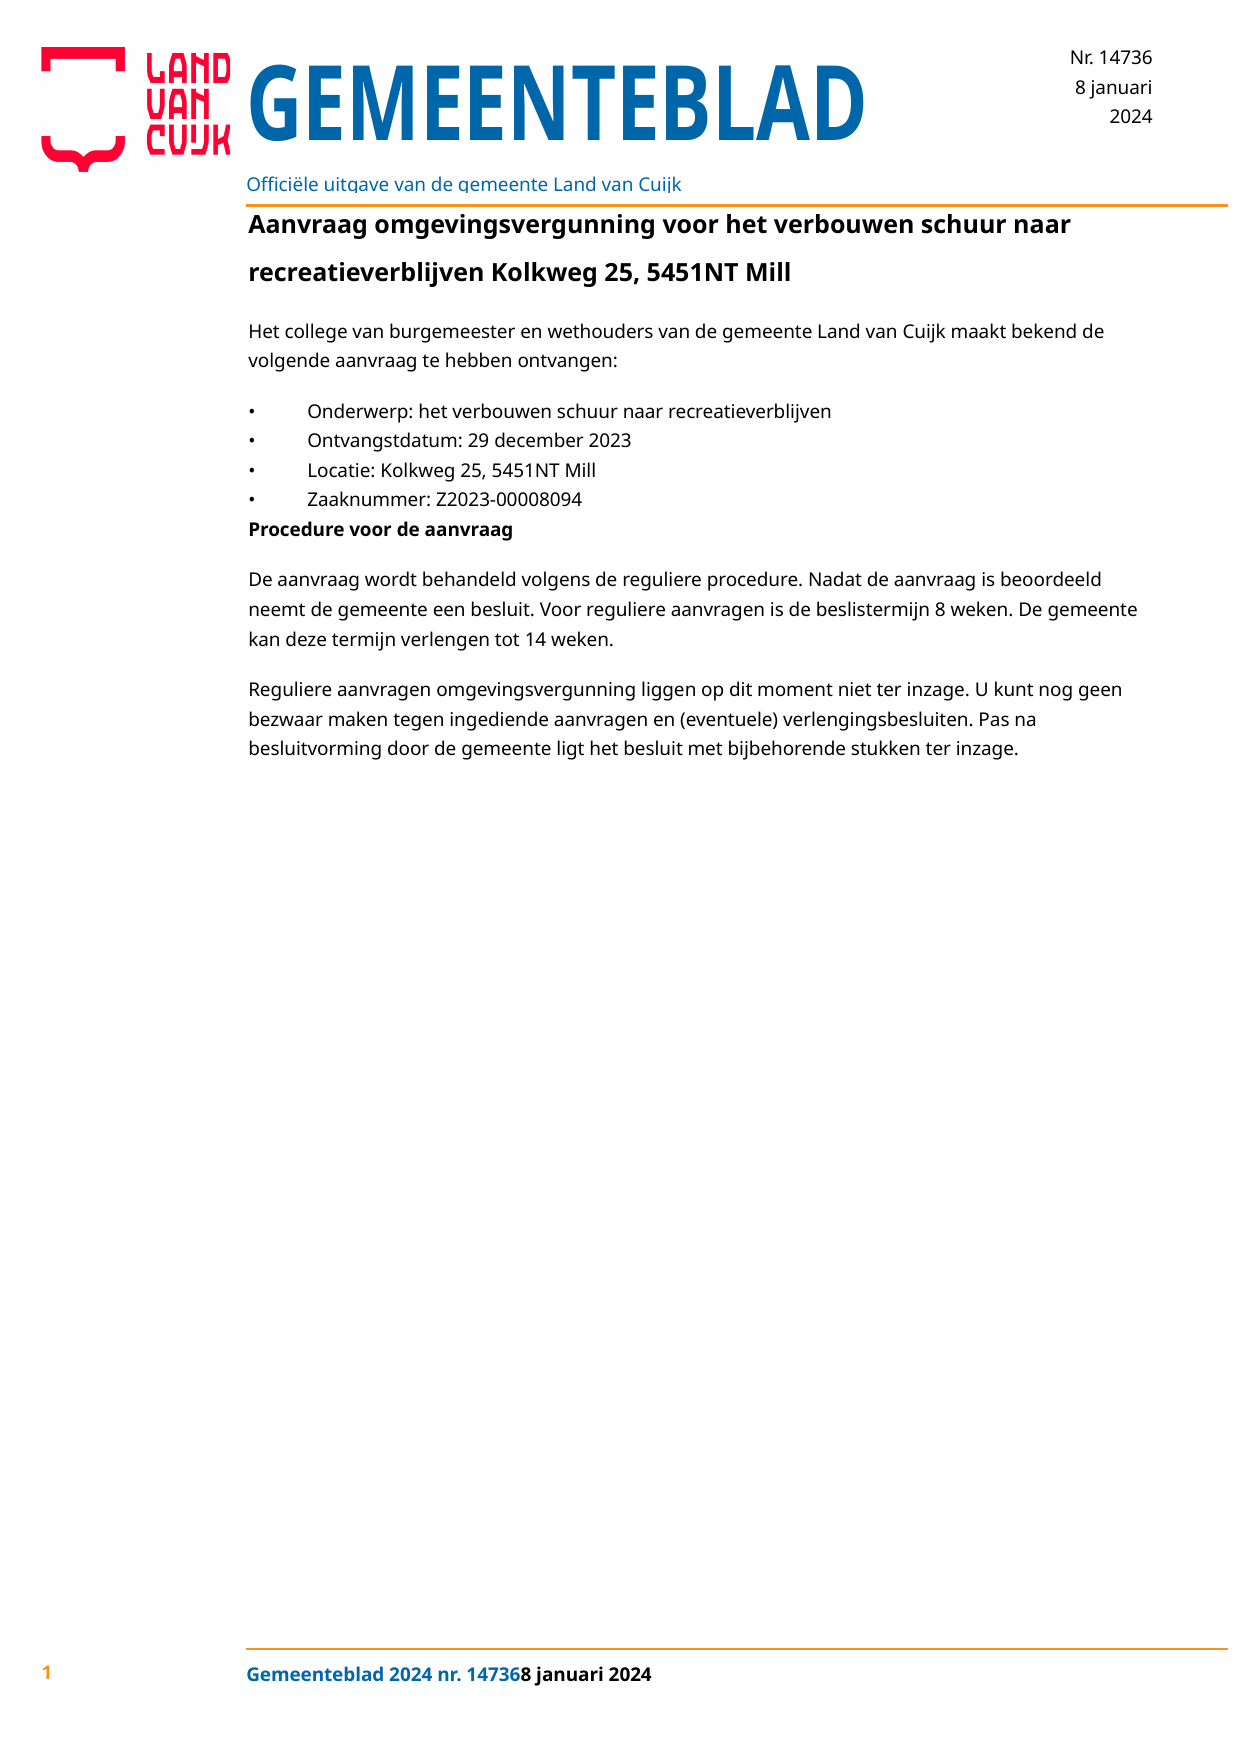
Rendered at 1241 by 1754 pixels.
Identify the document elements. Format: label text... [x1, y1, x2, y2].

text Reguliere aanvragen omgevingsvergunning liggen op dit moment niet ter inzage. U kunt nog geen bezwaar maken tegen ingediende aanvragen en (eventuele) verlengingsbesluiten. Pas na besluitvorming door de gemeente ligt het besluit met bijbehorende stukken ter inzage. [248, 676, 1152, 761]
text Het college van burgemeester en wethouders van de gemeente Land van Cuijk maakt bekend de volgende aanvraag te hebben ontvangen: [248, 318, 1152, 373]
text Procedure voor de aanvraag [248, 516, 1152, 542]
list Locatie: Kolkweg 25, 5451NT Mill [248, 457, 1152, 483]
list Zaaknummer: Z2023-00008094 [248, 487, 1152, 512]
list Ontvangstdatum: 29 december 2023 [248, 427, 1152, 453]
picture [41, 47, 231, 172]
list Onderwerp: het verbouwen schuur naar recreatieverblijven [248, 398, 1152, 424]
text Aanvraag omgevingsvergunning voor het verbouwen schuur naar recreatieverblijven Kolkweg 25, 5451NT Mill [248, 207, 1152, 288]
text De aanvraag wordt behandeld volgens de reguliere procedure. Nadat de aanvraag is beoordeeld neemt de gemeente een besluit. Voor reguliere aanvragen is de beslistermijn 8 weken. De gemeente kan deze termijn verlengen tot 14 weken. [248, 567, 1152, 652]
